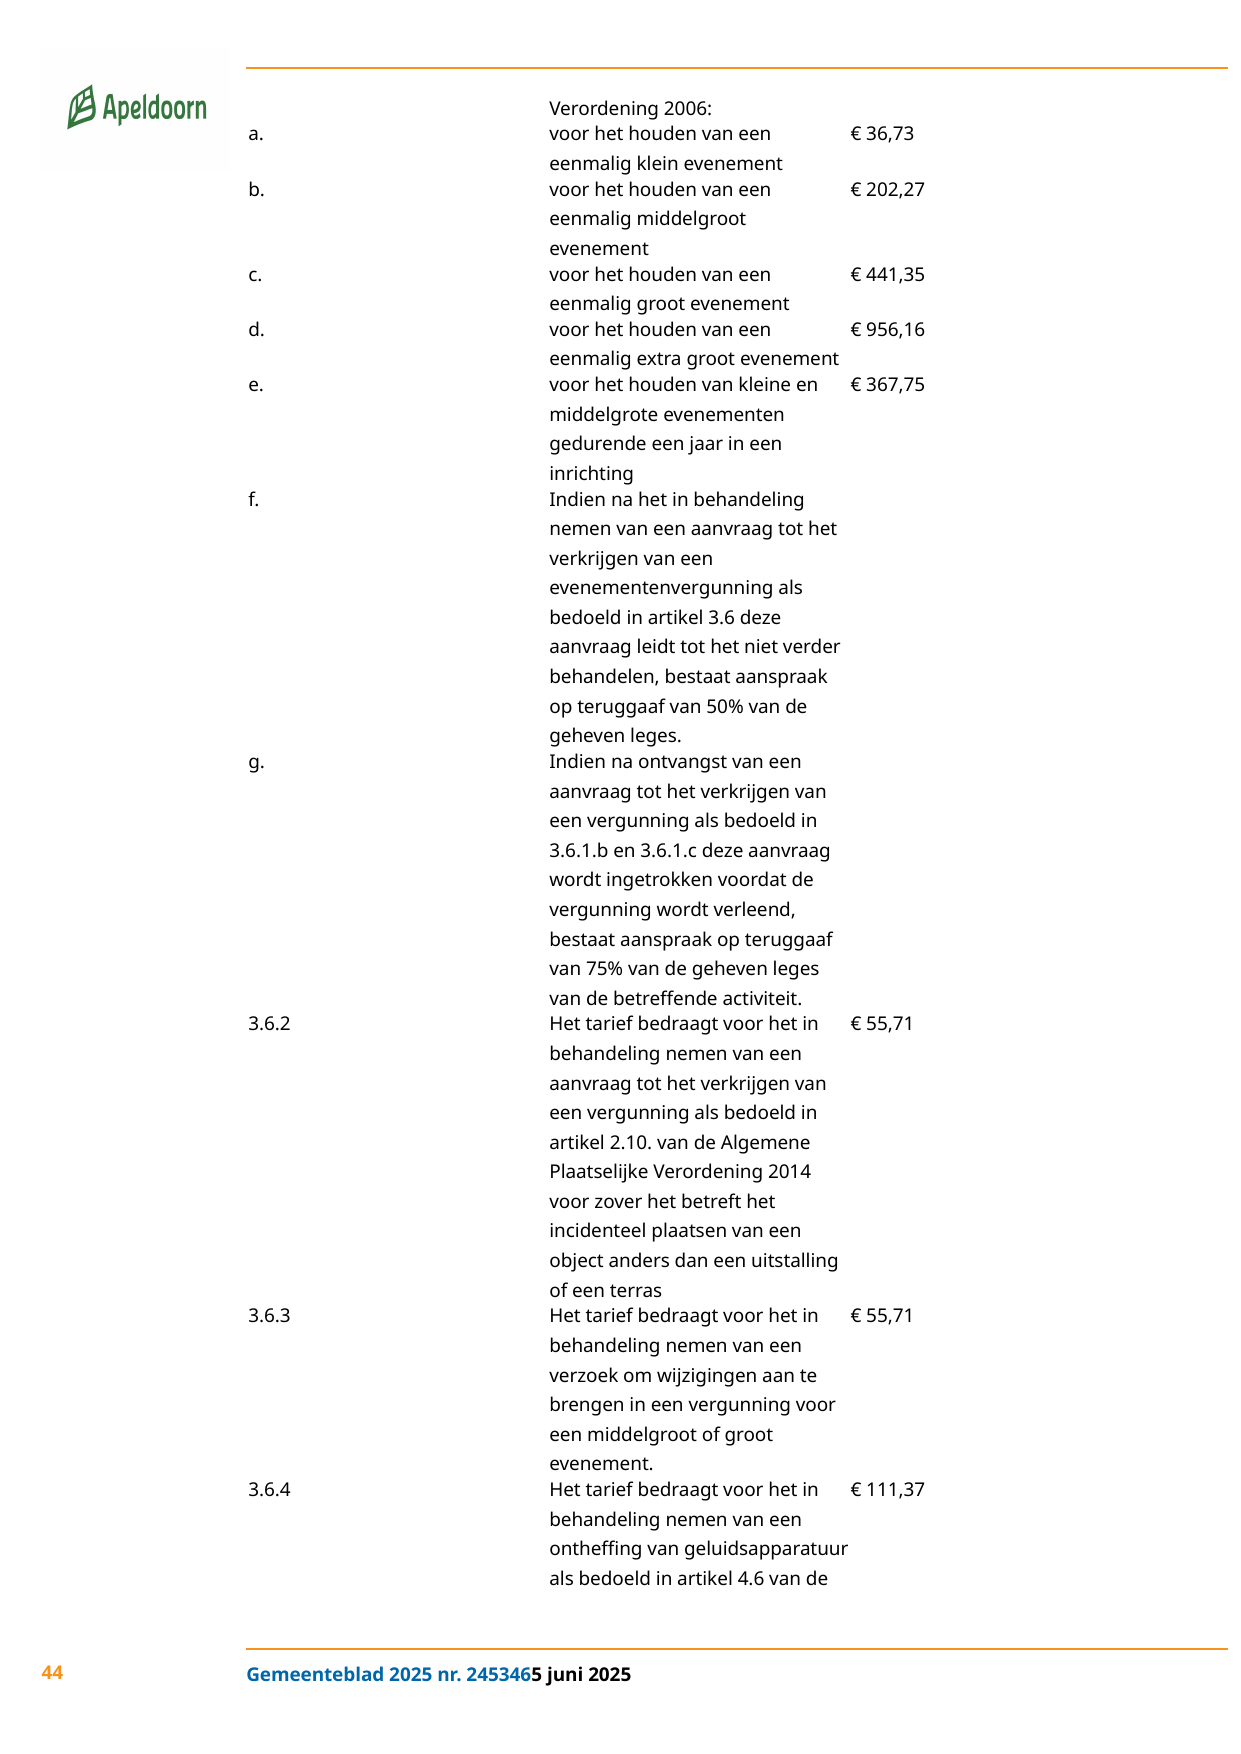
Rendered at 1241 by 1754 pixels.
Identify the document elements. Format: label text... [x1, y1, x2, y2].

table_cell € 55,71 [850, 1303, 1152, 1476]
table_cell [850, 486, 1152, 748]
table_cell 3.6.3 [248, 1303, 549, 1476]
table_cell € 202,27 [850, 176, 1152, 261]
table_cell € 367,75 [850, 371, 1152, 486]
table_cell € 36,73 [850, 121, 1152, 176]
table_cell Indien na het in behandeling nemen van een aanvraag tot het verkrijgen van een evenementenvergunning als bedoeld in artikel 3.6 deze aanvraag leidt tot het niet verder behandelen, bestaat aanspraak op teruggaaf van 50% van de geheven leges. [549, 486, 850, 748]
table_cell 3.6.2 [248, 1011, 549, 1303]
table_cell [850, 748, 1152, 1011]
table_cell 3.6.4 [248, 1476, 549, 1591]
table_cell d. [248, 316, 549, 371]
table_cell [850, 95, 1152, 121]
table_cell g. [248, 748, 549, 1011]
table_cell Indien na ontvangst van een aanvraag tot het verkrijgen van een vergunning als bedoeld in 3.6.1.b en 3.6.1.c deze aanvraag wordt ingetrokken voordat de vergunning wordt verleend, bestaat aanspraak op teruggaaf van 75% van de geheven leges van de betreffende activiteit. [549, 748, 850, 1011]
table_cell € 111,37 [850, 1476, 1152, 1591]
table_cell c. [248, 261, 549, 316]
table_cell € 956,16 [850, 316, 1152, 371]
table_cell Verordening 2006: [549, 95, 850, 121]
table_cell e. [248, 371, 549, 486]
table_cell b. [248, 176, 549, 261]
table_cell Het tarief bedraagt voor het in behandeling nemen van een verzoek om wijzigingen aan te brengen in een vergunning voor een middelgroot of groot evenement. [549, 1303, 850, 1476]
table_cell f. [248, 486, 549, 748]
table_cell € 55,71 [850, 1011, 1152, 1303]
picture [41, 47, 231, 172]
table_cell voor het houden van een eenmalig klein evenement [549, 121, 850, 176]
table_cell voor het houden van een eenmalig extra groot evenement [549, 316, 850, 371]
table_cell voor het houden van een eenmalig groot evenement [549, 261, 850, 316]
table_cell [248, 95, 549, 121]
table_cell Het tarief bedraagt voor het in behandeling nemen van een ontheffing van geluidsapparatuur als bedoeld in artikel 4.6 van de [549, 1476, 850, 1591]
table_cell voor het houden van een eenmalig middelgroot evenement [549, 176, 850, 261]
table_cell voor het houden van kleine en middelgrote evenementen gedurende een jaar in een inrichting [549, 371, 850, 486]
table_cell € 441,35 [850, 261, 1152, 316]
table_cell Het tarief bedraagt voor het in behandeling nemen van een aanvraag tot het verkrijgen van een vergunning als bedoeld in artikel 2.10. van de Algemene Plaatselijke Verordening 2014 voor zover het betreft het incidenteel plaatsen van een object anders dan een uitstalling of een terras [549, 1011, 850, 1303]
table_cell a. [248, 121, 549, 176]
